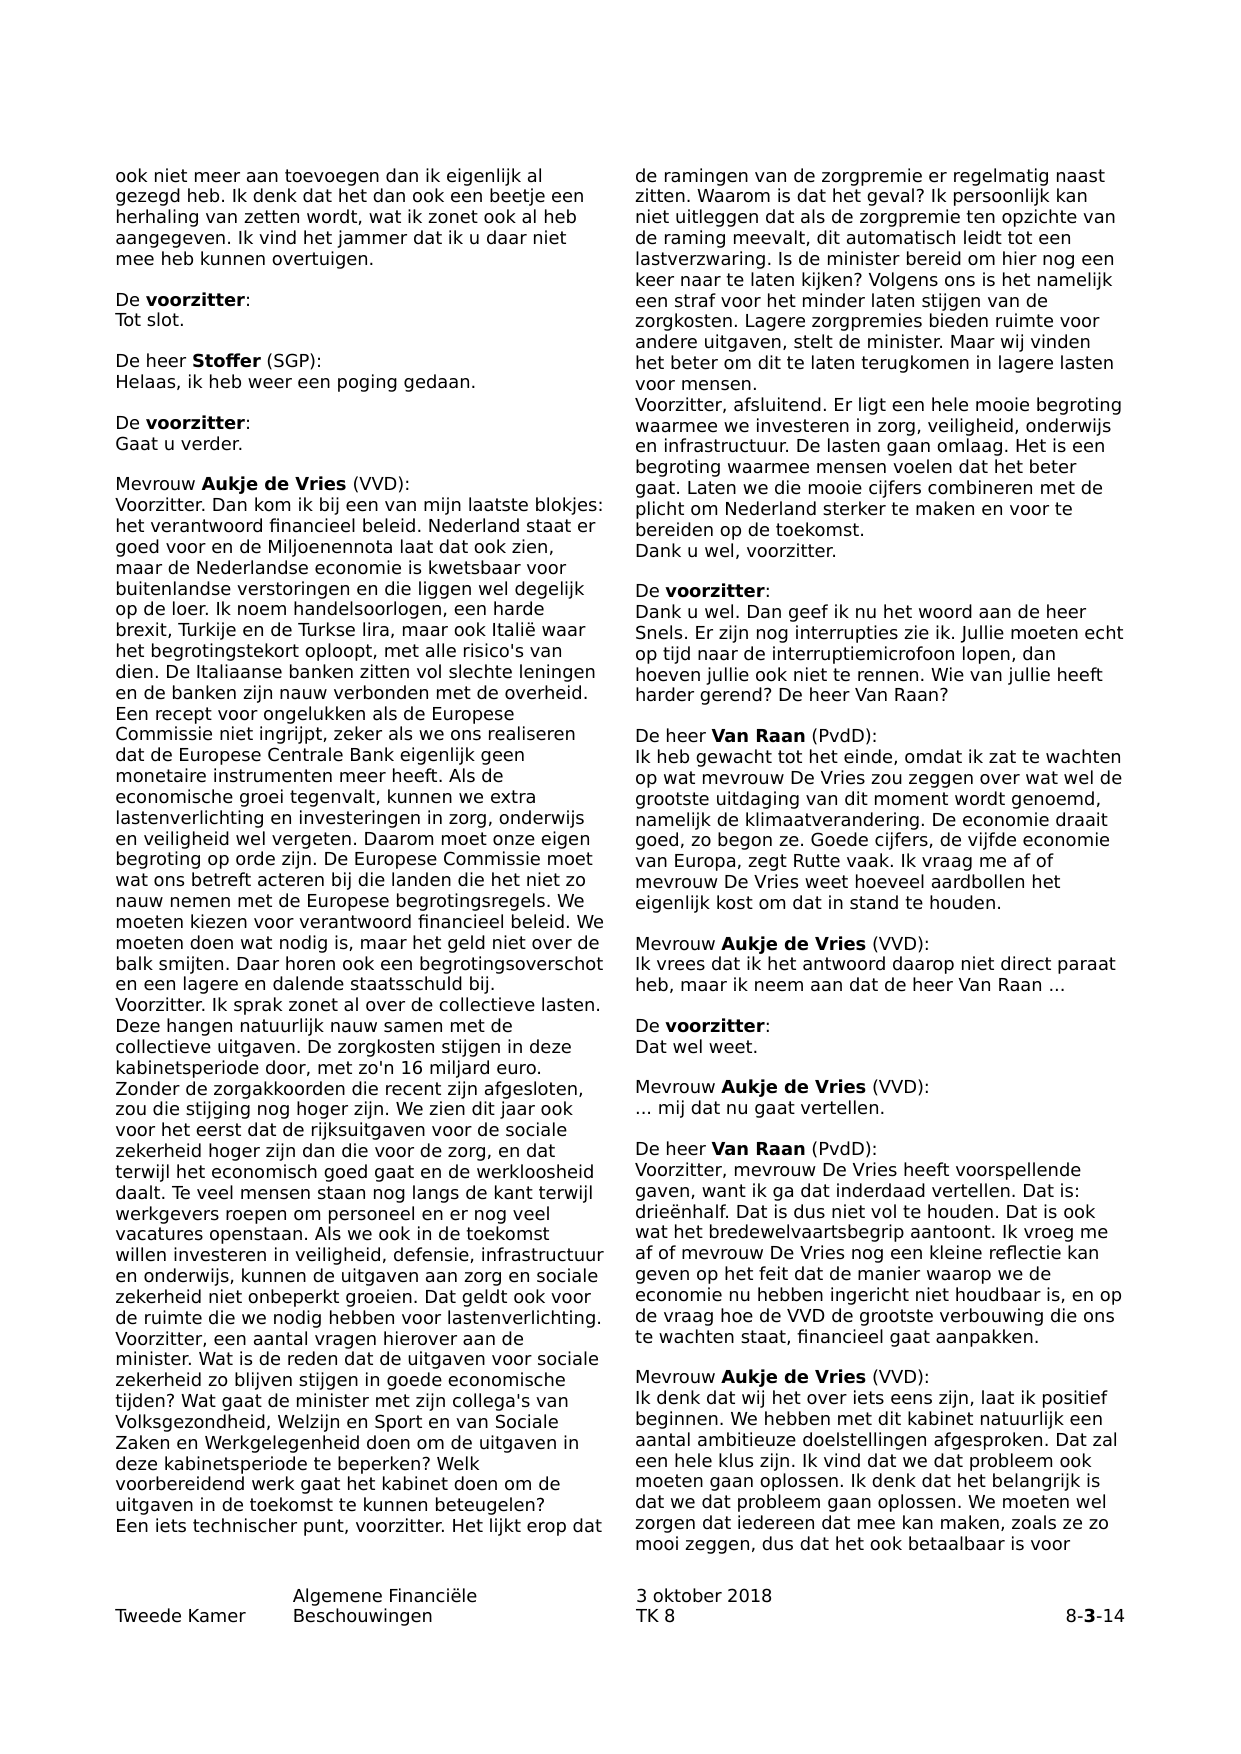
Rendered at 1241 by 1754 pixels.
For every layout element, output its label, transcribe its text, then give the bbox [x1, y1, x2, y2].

text Een iets technischer punt, voorzitter. Het lijkt erop dat [115, 1516, 605, 1537]
text De voorzitter: [635, 581, 1125, 602]
text Ik vrees dat ik het antwoord daarop niet direct paraat heb, maar ik neem aan dat de heer Van Raan ... [635, 954, 1125, 996]
text De voorzitter: [635, 1016, 1125, 1037]
text Voorzitter. Dan kom ik bij een van mijn laatste blokjes: het verantwoord financieel beleid. Nederland staat er goed voor en de Miljoenennota laat dat ook zien, maar de Nederlandse economie is kwetsbaar voor buitenlandse verstoringen en die liggen wel degelijk op de loer. Ik noem handelsoorlogen, een harde brexit, Turkije en de Turkse lira, maar ook Italië waar het begrotingstekort oploopt, met alle risico's van dien. De Italiaanse banken zitten vol slechte leningen en de banken zijn nauw verbonden met de overheid. Een recept voor ongelukken als de Europese Commissie niet ingrijpt, zeker als we ons realiseren dat de Europese Centrale Bank eigenlijk geen monetaire instrumenten meer heeft. Als de economische groei tegenvalt, kunnen we extra lastenverlichting en investeringen in zorg, onderwijs en veiligheid wel vergeten. Daarom moet onze eigen begroting op orde zijn. De Europese Commissie moet wat ons betreft acteren bij die landen die het niet zo nauw nemen met de Europese begrotingsregels. We moeten kiezen voor verantwoord financieel beleid. We moeten doen wat nodig is, maar het geld niet over de balk smijten. Daar horen ook een begrotingsoverschot en een lagere en dalende staatsschuld bij. [115, 495, 605, 995]
text De voorzitter: [115, 413, 605, 433]
text Dank u wel, voorzitter. [635, 540, 1125, 561]
text Ik heb gewacht tot het einde, omdat ik zat te wachten op wat mevrouw De Vries zou zeggen over wat wel de grootste uitdaging van dit moment wordt genoemd, namelijk de klimaatverandering. De economie draait goed, zo begon ze. Goede cijfers, de vijfde economie van Europa, zegt Rutte vaak. Ik vraag me af of mevrouw De Vries weet hoeveel aardbollen het eigenlijk kost om dat in stand te houden. [635, 747, 1125, 913]
text Helaas, ik heb weer een poging gedaan. [115, 372, 605, 393]
text Tot slot. [115, 310, 605, 331]
text Voorzitter. Ik sprak zonet al over de collectieve lasten. Deze hangen natuurlijk nauw samen met de collectieve uitgaven. De zorgkosten stijgen in deze kabinetsperiode door, met zo'n 16 miljard euro. Zonder de zorgakkoorden die recent zijn afgesloten, zou die stijging nog hoger zijn. We zien dit jaar ook voor het eerst dat de rijksuitgaven voor de sociale zekerheid hoger zijn dan die voor de zorg, en dat terwijl het economisch goed gaat en de werkloosheid daalt. Te veel mensen staan nog langs de kant terwijl werkgevers roepen om personeel en er nog veel vacatures openstaan. Als we ook in de toekomst willen investeren in veiligheid, defensie, infrastructuur en onderwijs, kunnen de uitgaven aan zorg en sociale zekerheid niet onbeperkt groeien. Dat geldt ook voor de ruimte die we nodig hebben voor lastenverlichting. [115, 995, 605, 1328]
text ... mij dat nu gaat vertellen. [635, 1098, 1125, 1119]
text de ramingen van de zorgpremie er regelmatig naast zitten. Waarom is dat het geval? Ik persoonlijk kan niet uitleggen dat als de zorgpremie ten opzichte van de raming meevalt, dit automatisch leidt tot een lastverzwaring. Is de minister bereid om hier nog een keer naar te laten kijken? Volgens ons is het namelijk een straf voor het minder laten stijgen van de zorgkosten. Lagere zorgpremies bieden ruimte voor andere uitgaven, stelt de minister. Maar wij vinden het beter om dit te laten terugkomen in lagere lasten voor mensen. [635, 165, 1125, 394]
text Mevrouw Aukje de Vries (VVD): [635, 1367, 1125, 1388]
text ook niet meer aan toevoegen dan ik eigenlijk al gezegd heb. Ik denk dat het dan ook een beetje een herhaling van zetten wordt, wat ik zonet ook al heb aangegeven. Ik vind het jammer dat ik u daar niet mee heb kunnen overtuigen. [115, 165, 605, 269]
text Voorzitter, mevrouw De Vries heeft voorspellende gaven, want ik ga dat inderdaad vertellen. Dat is: drieënhalf. Dat is dus niet vol te houden. Dat is ook wat het bredewelvaartsbegrip aantoont. Ik vroeg me af of mevrouw De Vries nog een kleine reflectie kan geven op het feit dat de manier waarop we de economie nu hebben ingericht niet houdbaar is, en op de vraag hoe de VVD de grootste verbouwing die ons te wachten staat, financieel gaat aanpakken. [635, 1160, 1125, 1347]
text Voorzitter, afsluitend. Er ligt een hele mooie begroting waarmee we investeren in zorg, veiligheid, onderwijs en infrastructuur. De lasten gaan omlaag. Het is een begroting waarmee mensen voelen dat het beter gaat. Laten we die mooie cijfers combineren met de plicht om Nederland sterker te maken en voor te bereiden op de toekomst. [635, 394, 1125, 540]
text Dank u wel. Dan geef ik nu het woord aan de heer Snels. Er zijn nog interrupties zie ik. Jullie moeten echt op tijd naar de interruptiemicrofoon lopen, dan hoeven jullie ook niet te rennen. Wie van jullie heeft harder gerend? De heer Van Raan? [635, 602, 1125, 706]
text Dat wel weet. [635, 1037, 1125, 1057]
text Ik denk dat wij het over iets eens zijn, laat ik positief beginnen. We hebben met dit kabinet natuurlijk een aantal ambitieuze doelstellingen afgesproken. Dat zal een hele klus zijn. Ik vind dat we dat probleem ook moeten gaan oplossen. Ik denk dat het belangrijk is dat we dat probleem gaan oplossen. We moeten wel zorgen dat iedereen dat mee kan maken, zoals ze zo mooi zeggen, dus dat het ook betaalbaar is voor [635, 1388, 1125, 1554]
text Mevrouw Aukje de Vries (VVD): [115, 474, 605, 495]
text Mevrouw Aukje de Vries (VVD): [635, 933, 1125, 954]
text De heer Van Raan (PvdD): [635, 1139, 1125, 1160]
text De heer Stoffer (SGP): [115, 351, 605, 372]
text Gaat u verder. [115, 433, 605, 454]
text De heer Van Raan (PvdD): [635, 726, 1125, 747]
text Voorzitter, een aantal vragen hierover aan de minister. Wat is de reden dat de uitgaven voor sociale zekerheid zo blijven stijgen in goede economische tijden? Wat gaat de minister met zijn collega's van Volksgezondheid, Welzijn en Sport en van Sociale Zaken en Werkgelegenheid doen om de uitgaven in deze kabinetsperiode te beperken? Welk voorbereidend werk gaat het kabinet doen om de uitgaven in de toekomst te kunnen beteugelen? [115, 1328, 605, 1516]
text Mevrouw Aukje de Vries (VVD): [635, 1077, 1125, 1098]
text De voorzitter: [115, 289, 605, 310]
